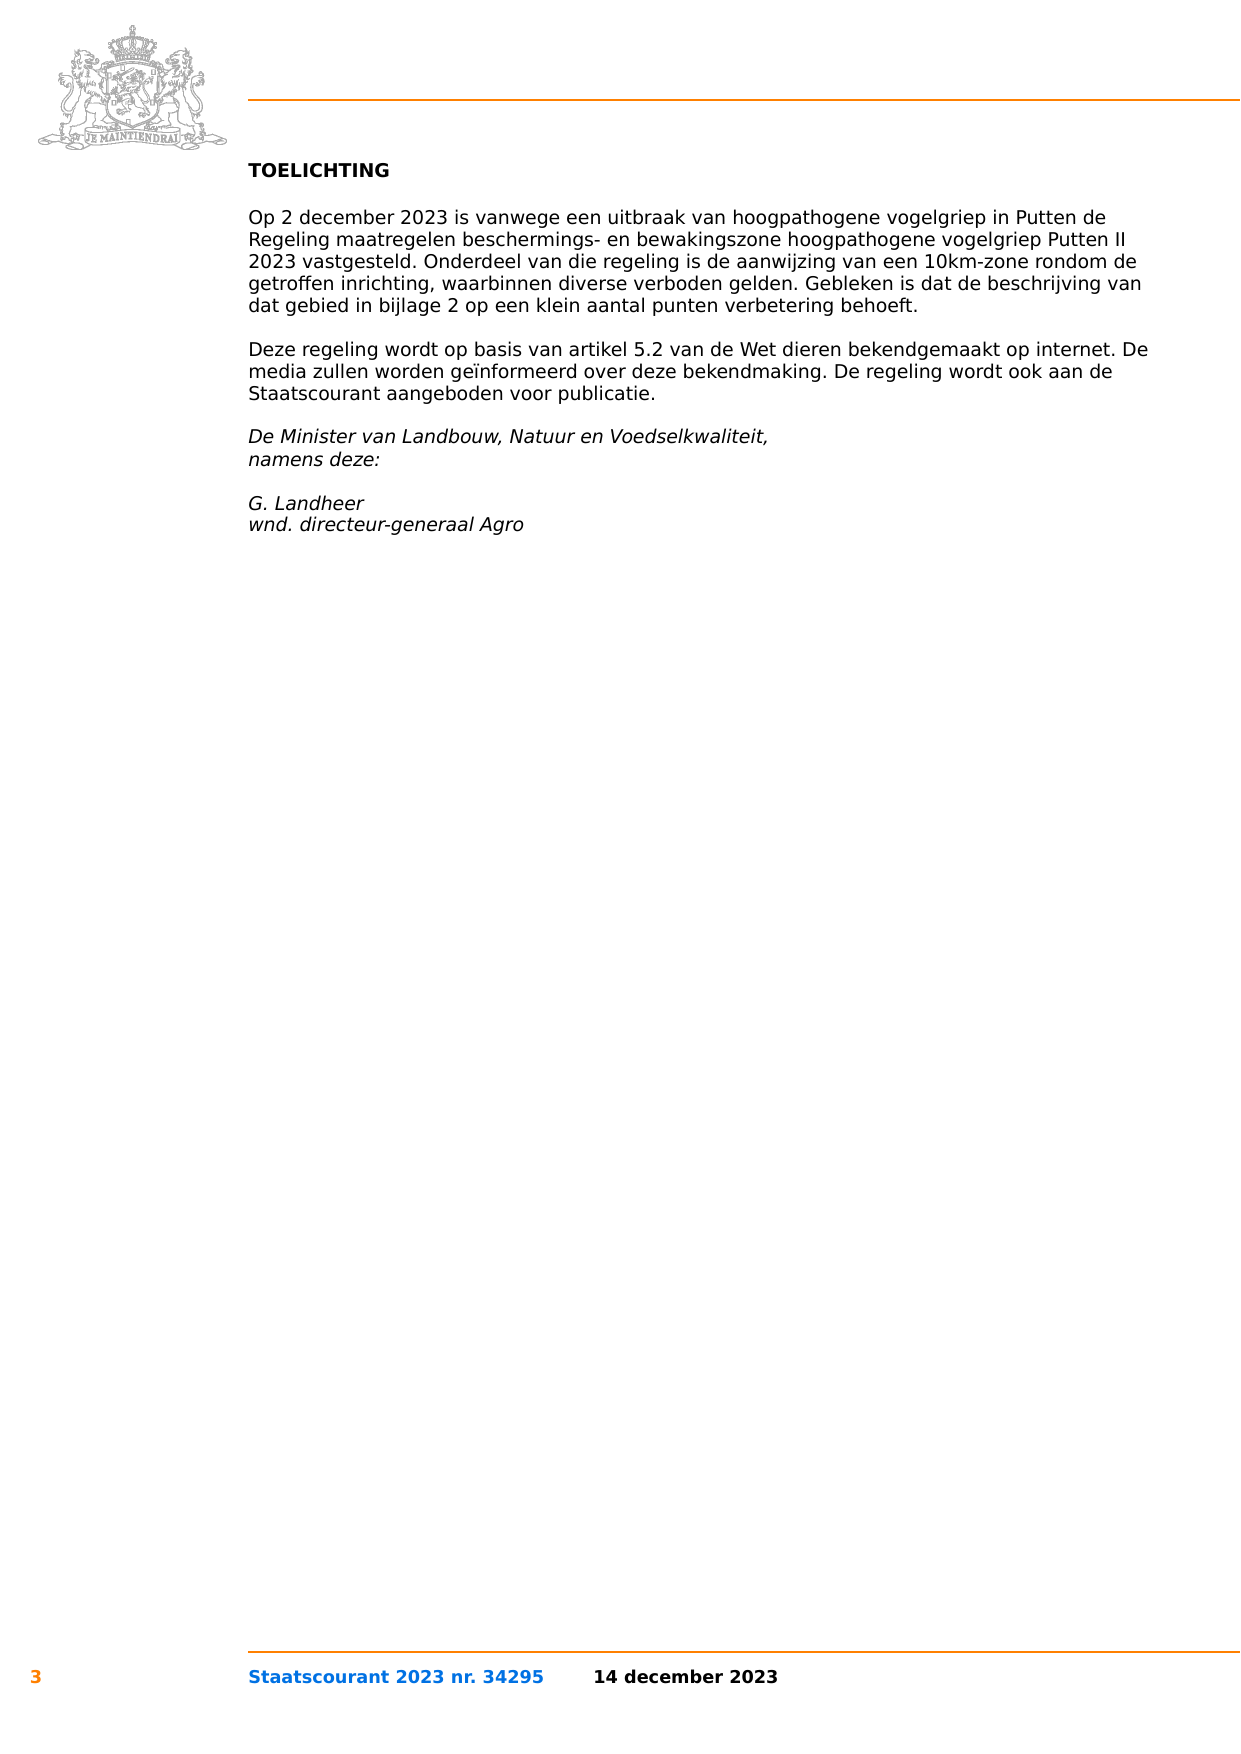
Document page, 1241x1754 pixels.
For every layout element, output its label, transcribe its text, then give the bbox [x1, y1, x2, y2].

text De Minister van Landbouw, Natuur en Voedselkwaliteit, namens deze: G. Landheer wnd. directeur-generaal Agro [248, 426, 1163, 536]
picture [38, 25, 227, 150]
text Deze regeling wordt op basis van artikel 5.2 van de Wet dieren bekendgemaakt op internet. De media zullen worden geïnformeerd over deze bekendmaking. De regeling wordt ook aan de Staatscourant aangeboden voor publicatie. [248, 339, 1163, 404]
subtitle TOELICHTING [248, 160, 1163, 182]
text Op 2 december 2023 is vanwege een uitbraak van hoogpathogene vogelgriep in Putten de Regeling maatregelen beschermings- en bewakingszone hoogpathogene vogelgriep Putten II 2023 vastgesteld. Onderdeel van die regeling is de aanwijzing van een 10km-zone rondom de getroffen inrichting, waarbinnen diverse verboden gelden. Gebleken is dat de beschrijving van dat gebied in bijlage 2 op een klein aantal punten verbetering behoeft. [248, 207, 1163, 317]
